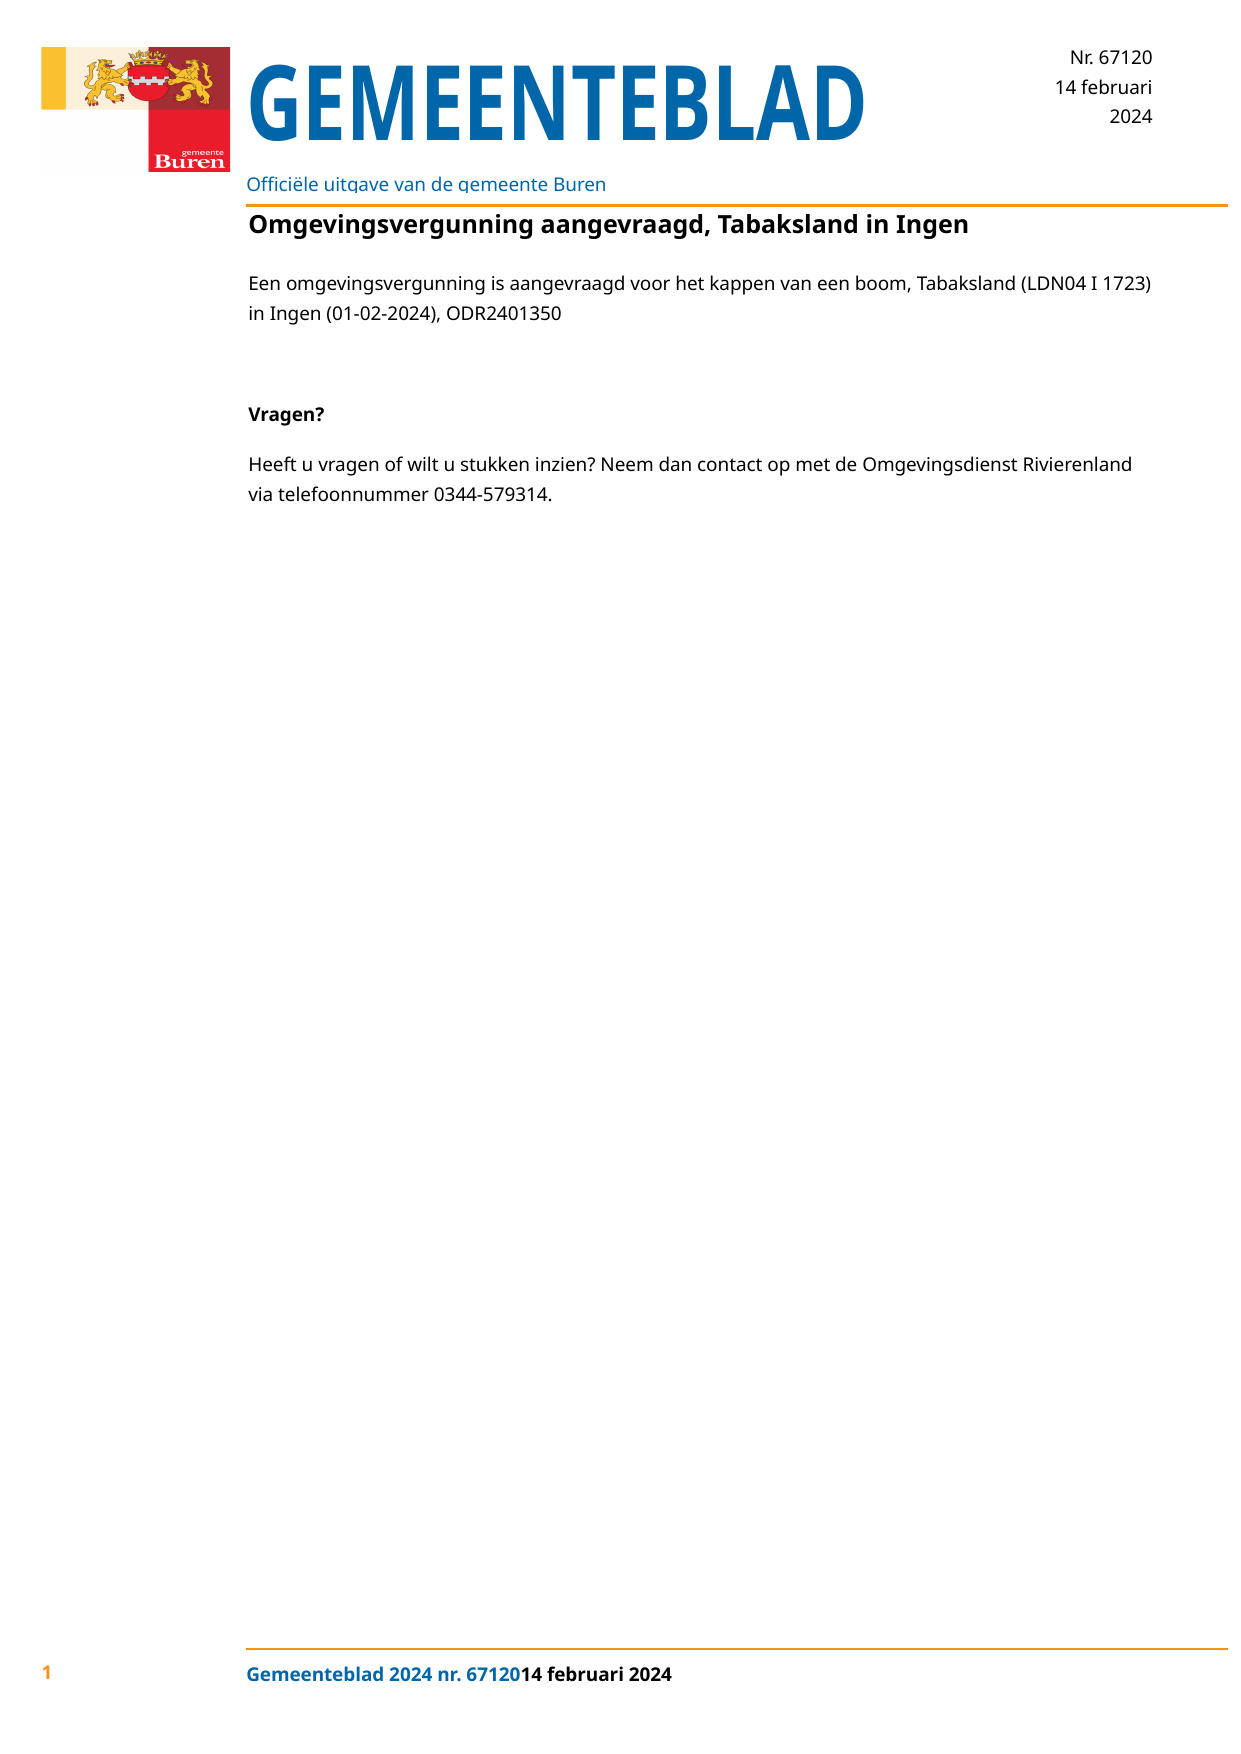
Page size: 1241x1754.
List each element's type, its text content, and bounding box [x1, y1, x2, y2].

text Heeft u vragen of wilt u stukken inzien? Neem dan contact op met de Omgevingsdienst Rivierenland via telefoonnummer 0344-579314. [248, 451, 1152, 506]
text Omgevingsvergunning aangevraagd, Tabaksland in Ingen [248, 207, 1152, 241]
text Vragen? [248, 401, 1152, 426]
text Een omgevingsvergunning is aangevraagd voor het kappen van een boom, Tabaksland (LDN04 I 1723) in Ingen (01-02-2024), ODR2401350 [248, 270, 1152, 326]
picture [41, 47, 231, 172]
